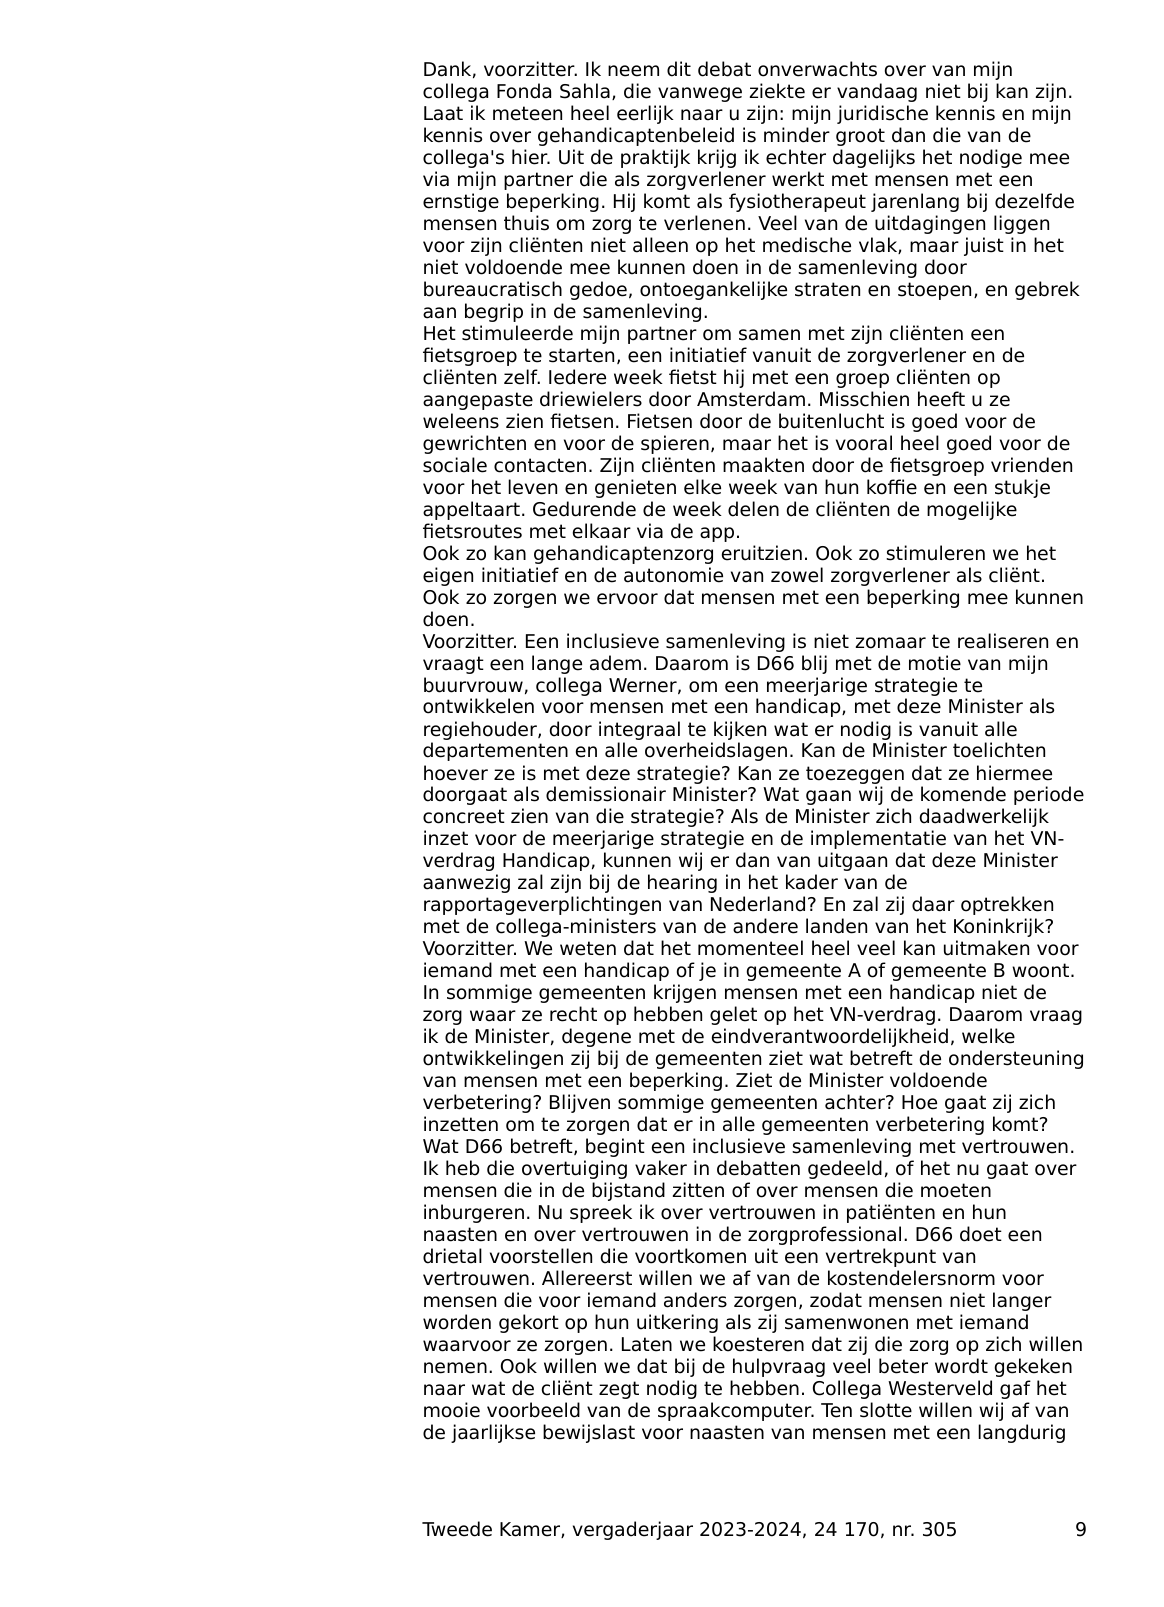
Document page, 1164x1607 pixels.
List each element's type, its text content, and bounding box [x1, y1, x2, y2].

text Voorzitter. Een inclusieve samenleving is niet zomaar te realiseren en vraagt een lange adem. Daarom is D66 blij met de motie van mijn buurvrouw, collega Werner, om een meerjarige strategie te ontwikkelen voor mensen met een handicap, met deze Minister als regiehouder, door integraal te kijken wat er nodig is vanuit alle departementen en alle overheidslagen. Kan de Minister toelichten hoever ze is met deze strategie? Kan ze toezeggen dat ze hiermee doorgaat als demissionair Minister? Wat gaan wij de komende periode concreet zien van die strategie? Als de Minister zich daadwerkelijk inzet voor de meerjarige strategie en de implementatie van het VN-verdrag Handicap, kunnen wij er dan van uitgaan dat deze Minister aanwezig zal zijn bij de hearing in het kader van de rapportageverplichtingen van Nederland? En zal zij daar optrekken met de collega-ministers van de andere landen van het Koninkrijk? [422, 631, 1087, 938]
text Ook zo kan gehandicaptenzorg eruitzien. Ook zo stimuleren we het eigen initiatief en de autonomie van zowel zorgverlener als cliënt. Ook zo zorgen we ervoor dat mensen met een beperking mee kunnen doen. [422, 543, 1087, 631]
text Voorzitter. We weten dat het momenteel heel veel kan uitmaken voor iemand met een handicap of je in gemeente A of gemeente B woont. In sommige gemeenten krijgen mensen met een handicap niet de zorg waar ze recht op hebben gelet op het VN-verdrag. Daarom vraag ik de Minister, degene met de eindverantwoordelijkheid, welke ontwikkelingen zij bij de gemeenten ziet wat betreft de ondersteuning van mensen met een beperking. Ziet de Minister voldoende verbetering? Blijven sommige gemeenten achter? Hoe gaat zij zich inzetten om te zorgen dat er in alle gemeenten verbetering komt? [422, 938, 1087, 1136]
text Wat D66 betreft, begint een inclusieve samenleving met vertrouwen. Ik heb die overtuiging vaker in debatten gedeeld, of het nu gaat over mensen die in de bijstand zitten of over mensen die moeten inburgeren. Nu spreek ik over vertrouwen in patiënten en hun naasten en over vertrouwen in de zorgprofessional. D66 doet een drietal voorstellen die voortkomen uit een vertrekpunt van vertrouwen. Allereerst willen we af van de kostendelersnorm voor mensen die voor iemand anders zorgen, zodat mensen niet langer worden gekort op hun uitkering als zij samenwonen met iemand waarvoor ze zorgen. Laten we koesteren dat zij die zorg op zich willen nemen. Ook willen we dat bij de hulpvraag veel beter wordt gekeken naar wat de cliënt zegt nodig te hebben. Collega Westerveld gaf het mooie voorbeeld van de spraakcomputer. Ten slotte willen wij af van de jaarlijkse bewijslast voor naasten van mensen met een langdurig [422, 1136, 1087, 1444]
text Dank, voorzitter. Ik neem dit debat onverwachts over van mijn collega Fonda Sahla, die vanwege ziekte er vandaag niet bij kan zijn. Laat ik meteen heel eerlijk naar u zijn: mijn juridische kennis en mijn kennis over gehandicaptenbeleid is minder groot dan die van de collega's hier. Uit de praktijk krijg ik echter dagelijks het nodige mee via mijn partner die als zorgverlener werkt met mensen met een ernstige beperking. Hij komt als fysiotherapeut jarenlang bij dezelfde mensen thuis om zorg te verlenen. Veel van de uitdagingen liggen voor zijn cliënten niet alleen op het medische vlak, maar juist in het niet voldoende mee kunnen doen in de samenleving door bureaucratisch gedoe, ontoegankelijke straten en stoepen, en gebrek aan begrip in de samenleving. [422, 59, 1087, 323]
text Het stimuleerde mijn partner om samen met zijn cliënten een fietsgroep te starten, een initiatief vanuit de zorgverlener en de cliënten zelf. Iedere week fietst hij met een groep cliënten op aangepaste driewielers door Amsterdam. Misschien heeft u ze weleens zien fietsen. Fietsen door de buitenlucht is goed voor de gewrichten en voor de spieren, maar het is vooral heel goed voor de sociale contacten. Zijn cliënten maakten door de fietsgroep vrienden voor het leven en genieten elke week van hun koffie en een stukje appeltaart. Gedurende de week delen de cliënten de mogelijke fietsroutes met elkaar via de app. [422, 323, 1087, 543]
